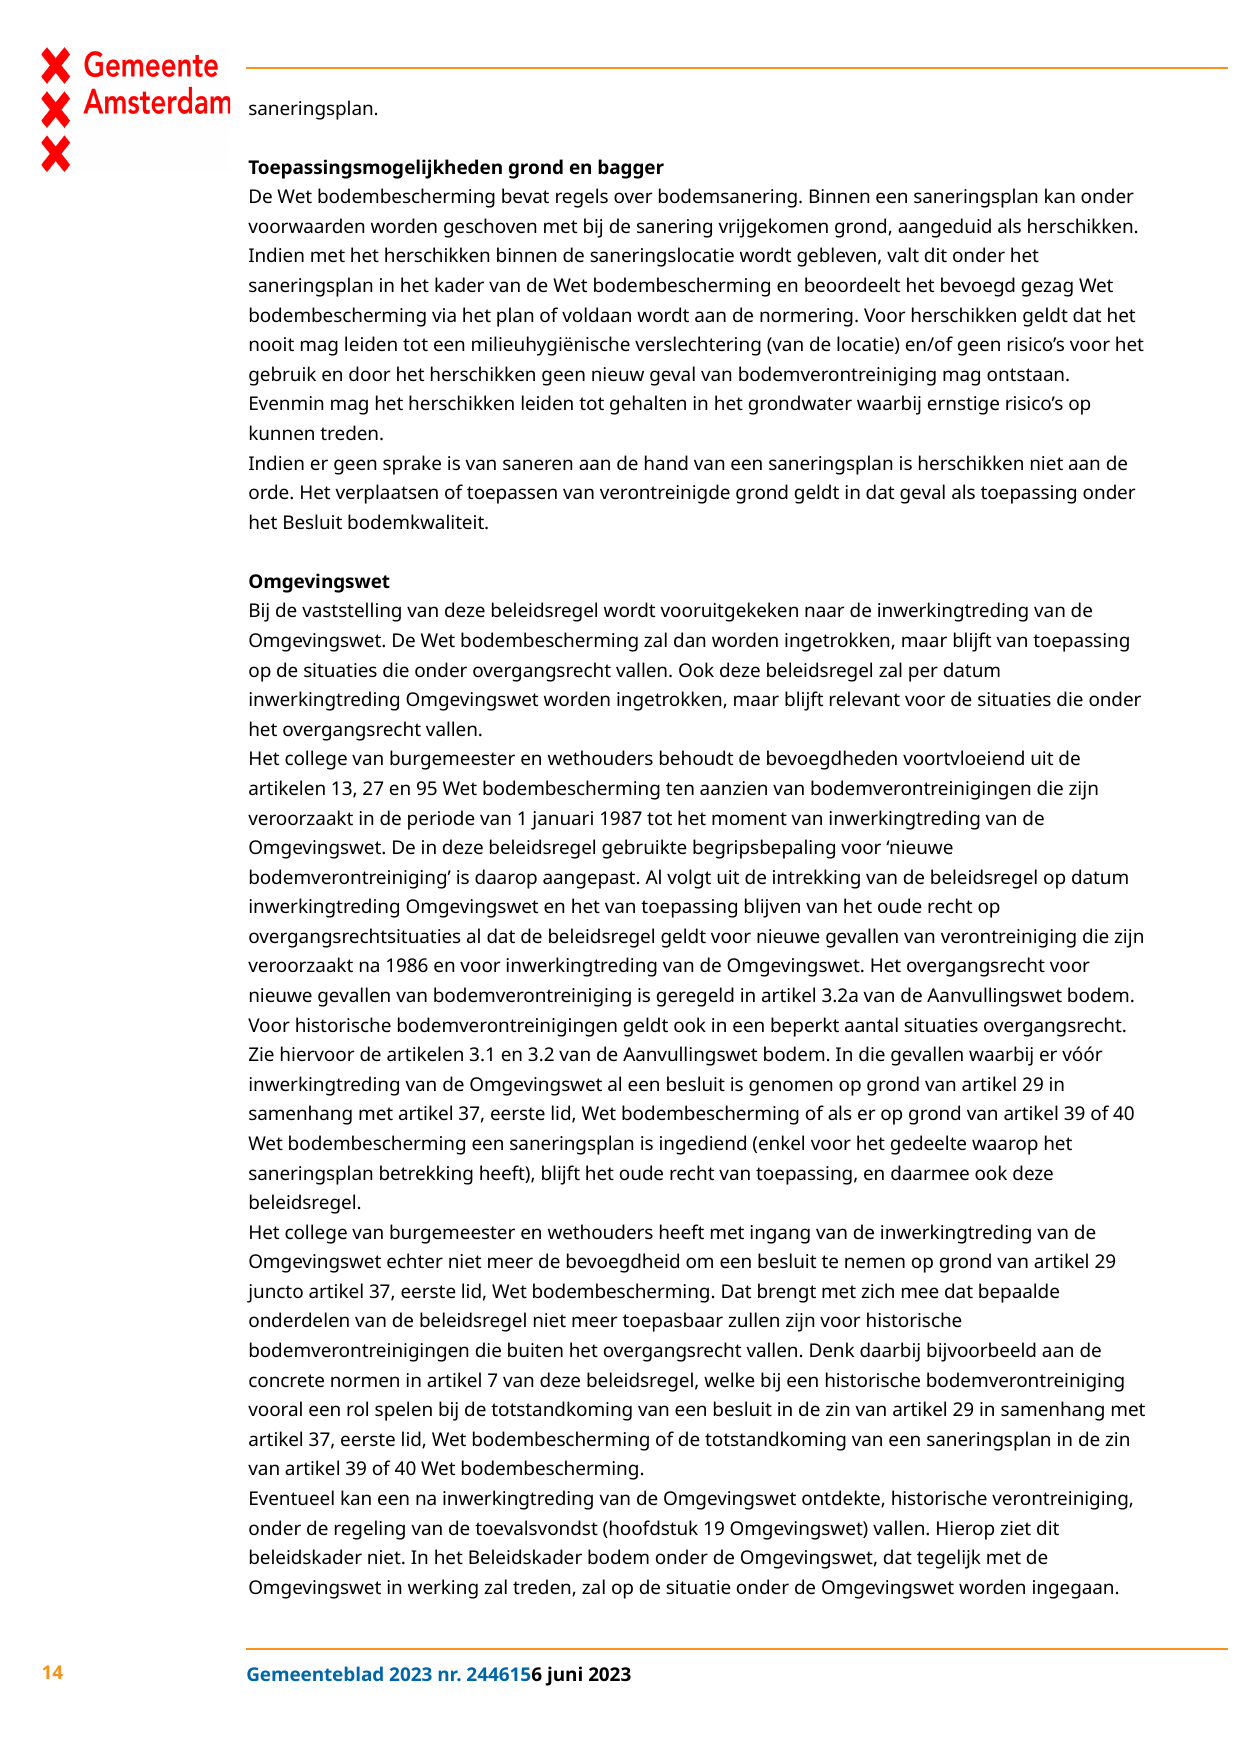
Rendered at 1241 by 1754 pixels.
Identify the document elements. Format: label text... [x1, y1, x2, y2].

text Bij de vaststelling van deze beleidsregel wordt vooruitgekeken naar de inwerkingtreding van de Omgevingswet. De Wet bodembescherming zal dan worden ingetrokken, maar blijft van toepassing op de situaties die onder overgangsrecht vallen. Ook deze beleidsregel zal per datum inwerkingtreding Omgevingswet worden ingetrokken, maar blijft relevant voor de situaties die onder het overgangsrecht vallen. [248, 598, 1152, 742]
text Het college van burgemeester en wethouders heeft met ingang van de inwerkingtreding van de Omgevingswet echter niet meer de bevoegdheid om een besluit te nemen op grond van artikel 29 juncto artikel 37, eerste lid, Wet bodembescherming. Dat brengt met zich mee dat bepaalde onderdelen van de beleidsregel niet meer toepasbaar zullen zijn voor historische bodemverontreinigingen die buiten het overgangsrecht vallen. Denk daarbij bijvoorbeeld aan de concrete normen in artikel 7 van deze beleidsregel, welke bij een historische bodemverontreiniging vooral een rol spelen bij de totstandkoming van een besluit in de zin van artikel 29 in samenhang met artikel 37, eerste lid, Wet bodembescherming of de totstandkoming van een saneringsplan in de zin van artikel 39 of 40 Wet bodembescherming. [248, 1219, 1152, 1481]
text Eventueel kan een na inwerkingtreding van de Omgevingswet ontdekte, historische verontreiniging, onder de regeling van de toevalsvondst (hoofdstuk 19 Omgevingswet) vallen. Hierop ziet dit beleidskader niet. In het Beleidskader bodem onder de Omgevingswet, dat tegelijk met de Omgevingswet in werking zal treden, zal op de situatie onder de Omgevingswet worden ingegaan. [248, 1485, 1152, 1600]
text Omgevingswet [248, 568, 1152, 594]
text Indien er geen sprake is van saneren aan de hand van een saneringsplan is herschikken niet aan de orde. Het verplaatsen of toepassen van verontreinigde grond geldt in dat geval als toepassing onder het Besluit bodemkwaliteit. [248, 450, 1152, 535]
text Voor historische bodemverontreinigingen geldt ook in een beperkt aantal situaties overgangsrecht. Zie hiervoor de artikelen 3.1 en 3.2 van de Aanvullingswet bodem. In die gevallen waarbij er vóór inwerkingtreding van de Omgevingswet al een besluit is genomen op grond van artikel 29 in samenhang met artikel 37, eerste lid, Wet bodembescherming of als er op grond van artikel 39 of 40 Wet bodembescherming een saneringsplan is ingediend (enkel voor het gedeelte waarop het saneringsplan betrekking heeft), blijft het oude recht van toepassing, en daarmee ook deze beleidsregel. [248, 1012, 1152, 1215]
text saneringsplan. [248, 95, 1152, 121]
text De Wet bodembescherming bevat regels over bodemsanering. Binnen een saneringsplan kan onder voorwaarden worden geschoven met bij de sanering vrijgekomen grond, aangeduid als herschikken. Indien met het herschikken binnen de saneringslocatie wordt gebleven, valt dit onder het saneringsplan in het kader van de Wet bodembescherming en beoordeelt het bevoegd gezag Wet bodembescherming via het plan of voldaan wordt aan de normering. Voor herschikken geldt dat het nooit mag leiden tot een milieuhygiënische verslechtering (van de locatie) en/of geen risico’s voor het gebruik en door het herschikken geen nieuw geval van bodemverontreiniging mag ontstaan. Evenmin mag het herschikken leiden tot gehalten in het grondwater waarbij ernstige risico’s op kunnen treden. [248, 183, 1152, 446]
text Toepassingsmogelijkheden grond en bagger [248, 154, 1152, 180]
text Het college van burgemeester en wethouders behoudt de bevoegdheden voortvloeiend uit de artikelen 13, 27 en 95 Wet bodembescherming ten aanzien van bodemverontreinigingen die zijn veroorzaakt in de periode van 1 januari 1987 tot het moment van inwerkingtreding van de Omgevingswet. De in deze beleidsregel gebruikte begripsbepaling voor ‘nieuwe bodemverontreiniging’ is daarop aangepast. Al volgt uit de intrekking van de beleidsregel op datum inwerkingtreding Omgevingswet en het van toepassing blijven van het oude recht op overgangsrechtsituaties al dat de beleidsregel geldt voor nieuwe gevallen van verontreiniging die zijn veroorzaakt na 1986 en voor inwerkingtreding van de Omgevingswet. Het overgangsrecht voor nieuwe gevallen van bodemverontreiniging is geregeld in artikel 3.2a van de Aanvullingswet bodem. [248, 746, 1152, 1008]
picture [41, 47, 231, 172]
